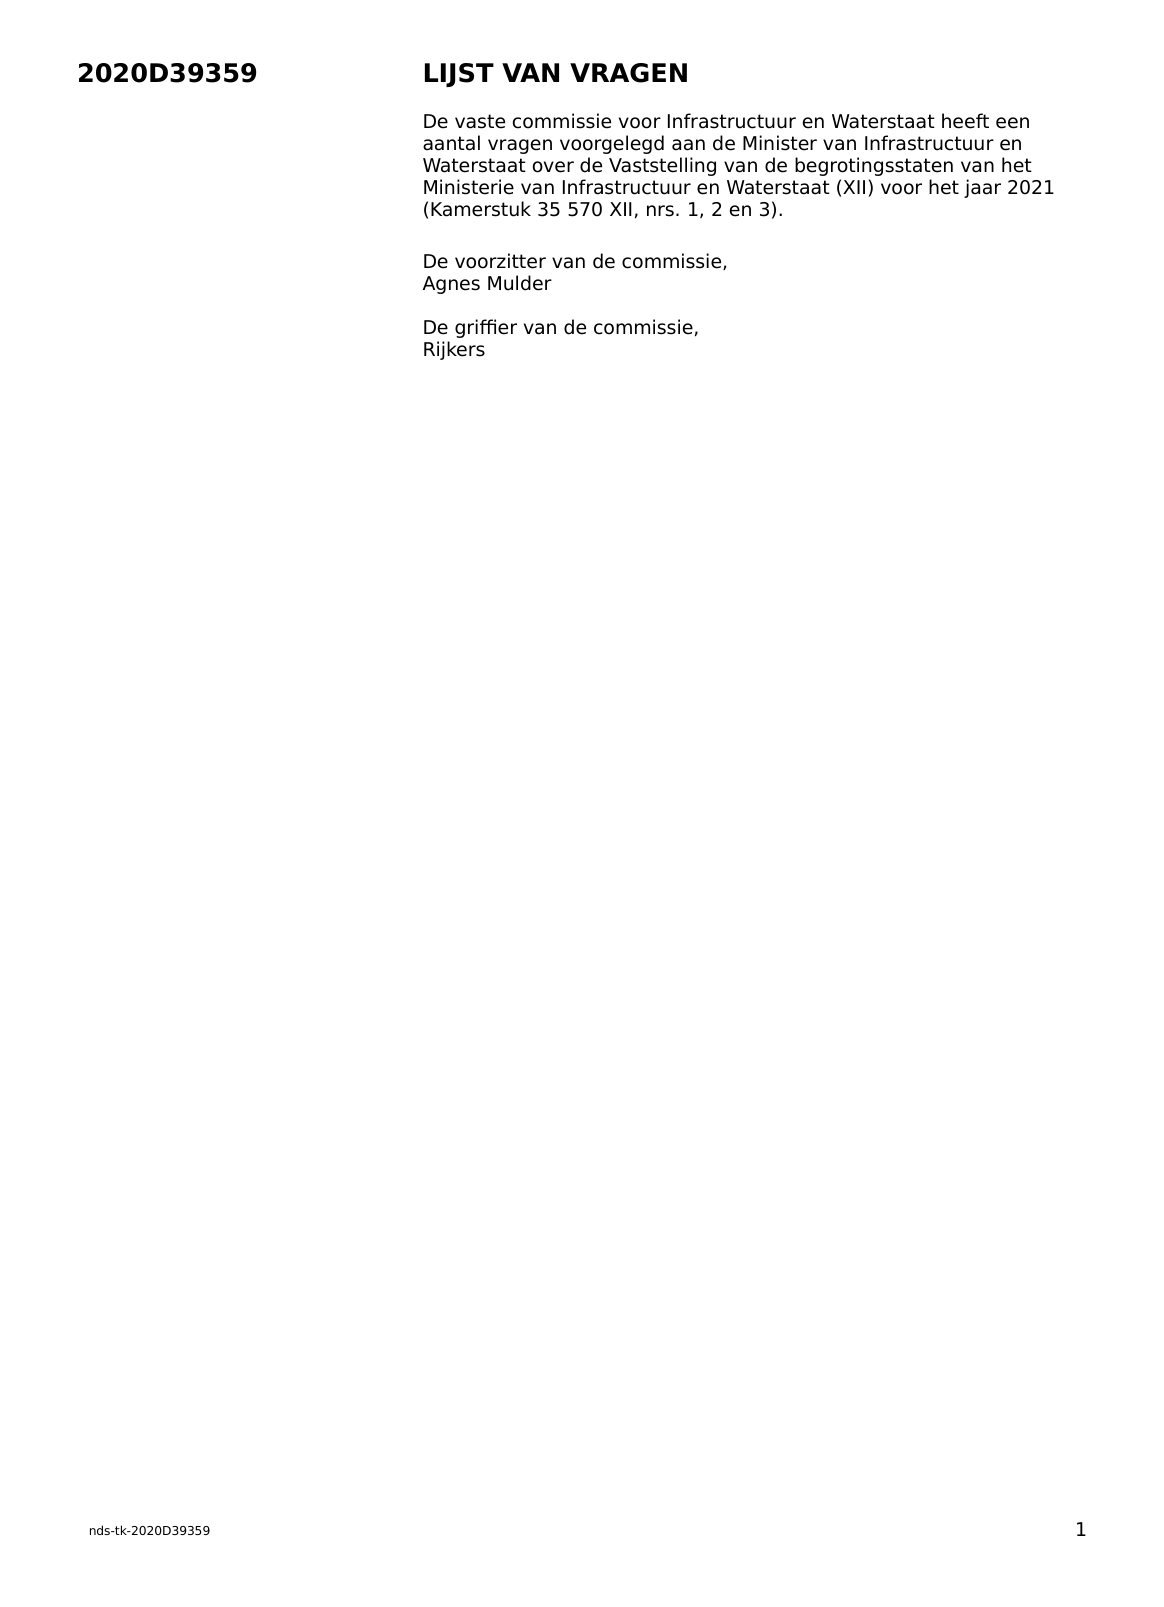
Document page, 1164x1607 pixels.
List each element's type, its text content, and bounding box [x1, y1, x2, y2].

text 2020D39359 LIJST VAN VRAGEN [77, 59, 1087, 89]
text De griffier van de commissie, Rijkers [422, 317, 1087, 361]
text De voorzitter van de commissie, Agnes Mulder [422, 251, 1087, 295]
text De vaste commissie voor Infrastructuur en Waterstaat heeft een aantal vragen voorgelegd aan de Minister van Infrastructuur en Waterstaat over de Vaststelling van de begrotingsstaten van het Ministerie van Infrastructuur en Waterstaat (XII) voor het jaar 2021 (Kamerstuk 35 570 XII, nrs. 1, 2 en 3). [422, 111, 1087, 221]
text nds-tk-2020D39359 [88, 1524, 323, 1538]
